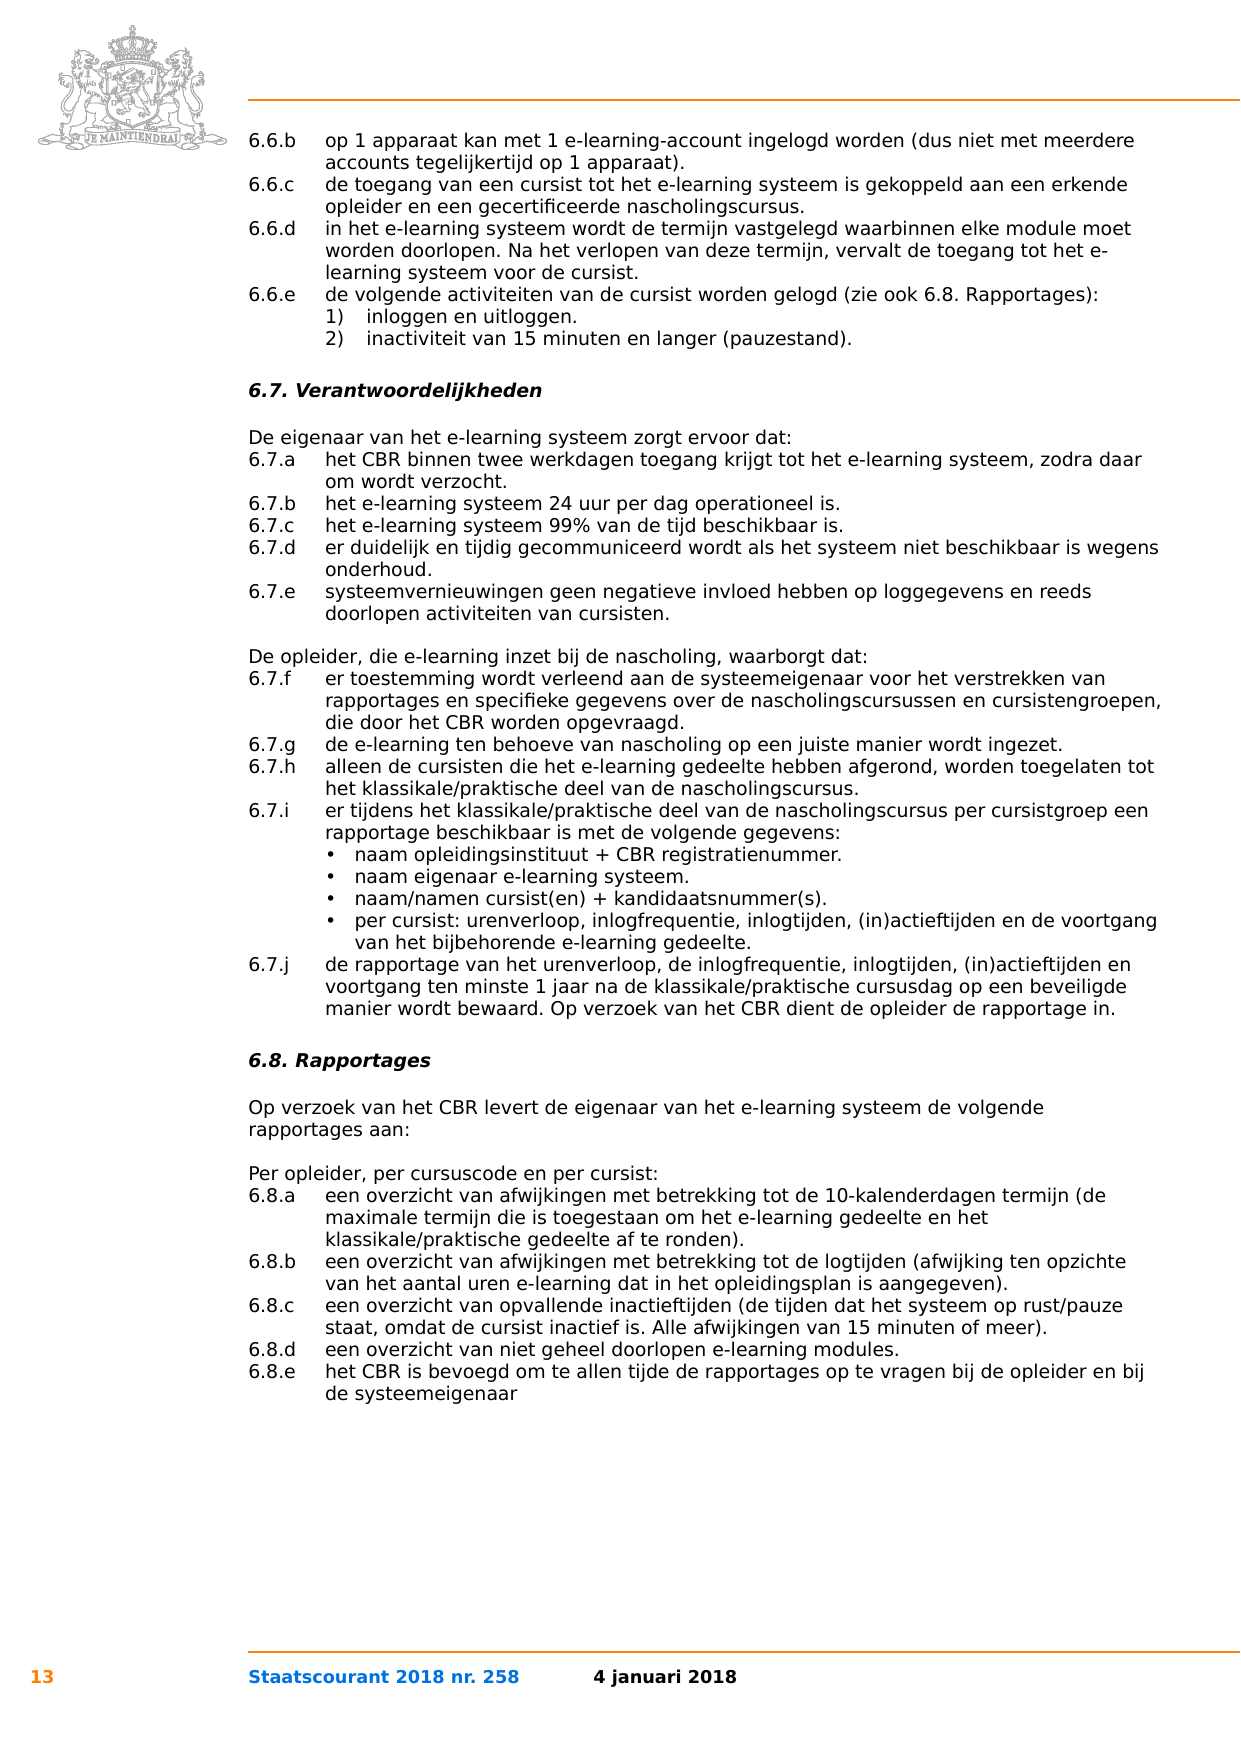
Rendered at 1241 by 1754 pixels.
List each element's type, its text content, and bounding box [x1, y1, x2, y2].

text • naam opleidingsinstituut + CBR registratienummer. [325, 844, 1163, 866]
text 6.7.d er duidelijk en tijdig gecommuniceerd wordt als het systeem niet beschikbaar is wegens onderhoud. [248, 537, 1163, 581]
text 6.6.b op 1 apparaat kan met 1 e-learning-account ingelogd worden (dus niet met meerdere accounts tegelijkertijd op 1 apparaat). [248, 130, 1163, 174]
text 6.7.g de e-learning ten behoeve van nascholing op een juiste manier wordt ingezet. [248, 734, 1163, 756]
text De eigenaar van het e-learning systeem zorgt ervoor dat: [248, 427, 1163, 449]
text 6.6.c de toegang van een cursist tot het e-learning systeem is gekoppeld aan een erkende opleider en een gecertificeerde nascholingscursus. [248, 174, 1163, 218]
text 6.8.a een overzicht van afwijkingen met betrekking tot de 10-kalenderdagen termijn (de maximale termijn die is toegestaan om het e-learning gedeelte en het klassikale/praktische gedeelte af te ronden). [248, 1185, 1163, 1251]
text 6.7.a het CBR binnen twee werkdagen toegang krijgt tot het e-learning systeem, zodra daar om wordt verzocht. [248, 449, 1163, 493]
text 6.6.d in het e-learning systeem wordt de termijn vastgelegd waarbinnen elke module moet worden doorlopen. Na het verlopen van deze termijn, vervalt de toegang tot het e-learning systeem voor de cursist. [248, 218, 1163, 284]
text 6.8.b een overzicht van afwijkingen met betrekking tot de logtijden (afwijking ten opzichte van het aantal uren e-learning dat in het opleidingsplan is aangegeven). [248, 1251, 1163, 1295]
text • naam/namen cursist(en) + kandidaatsnummer(s). [325, 888, 1163, 910]
text • naam eigenaar e-learning systeem. [325, 866, 1163, 888]
text 6.7.e systeemvernieuwingen geen negatieve invloed hebben op loggegevens en reeds doorlopen activiteiten van cursisten. [248, 581, 1163, 624]
subtitle 6.8. Rapportages [248, 1050, 1163, 1072]
text Per opleider, per cursuscode en per cursist: [248, 1163, 1163, 1185]
text 6.7.h alleen de cursisten die het e-learning gedeelte hebben afgerond, worden toegelaten tot het klassikale/praktische deel van de nascholingscursus. [248, 756, 1163, 800]
text 6.8.e het CBR is bevoegd om te allen tijde de rapportages op te vragen bij de opleider en bij de systeemeigenaar [248, 1361, 1163, 1404]
text De opleider, die e-learning inzet bij de nascholing, waarborgt dat: [248, 646, 1163, 668]
text 6.8.c een overzicht van opvallende inactieftijden (de tijden dat het systeem op rust/pauze staat, omdat de cursist inactief is. Alle afwijkingen van 15 minuten of meer). [248, 1295, 1163, 1339]
text 6.7.b het e-learning systeem 24 uur per dag operationeel is. [248, 493, 1163, 514]
text 1) inloggen en uitloggen. [325, 306, 1163, 328]
text 6.8.d een overzicht van niet geheel doorlopen e-learning modules. [248, 1339, 1163, 1361]
text 6.7.j de rapportage van het urenverloop, de inlogfrequentie, inlogtijden, (in)actieftijden en voortgang ten minste 1 jaar na de klassikale/praktische cursusdag op een beveiligde manier wordt bewaard. Op verzoek van het CBR dient de opleider de rapportage in. [248, 954, 1163, 1020]
text 6.6.e de volgende activiteiten van de cursist worden gelogd (zie ook 6.8. Rapportages): [248, 284, 1163, 306]
text 6.7.i er tijdens het klassikale/praktische deel van de nascholingscursus per cursistgroep een rapportage beschikbaar is met de volgende gegevens: [248, 800, 1163, 844]
text 6.7.c het e-learning systeem 99% van de tijd beschikbaar is. [248, 514, 1163, 537]
text 2) inactiviteit van 15 minuten en langer (pauzestand). [325, 328, 1163, 350]
text • per cursist: urenverloop, inlogfrequentie, inlogtijden, (in)actieftijden en de voortgang van het bijbehorende e-learning gedeelte. [325, 910, 1163, 954]
text Op verzoek van het CBR levert de eigenaar van het e-learning systeem de volgende rapportages aan: [248, 1097, 1163, 1141]
picture [38, 25, 227, 150]
subtitle 6.7. Verantwoordelijkheden [248, 380, 1163, 402]
text 6.7.f er toestemming wordt verleend aan de systeemeigenaar voor het verstrekken van rapportages en specifieke gegevens over de nascholingscursussen en cursistengroepen, die door het CBR worden opgevraagd. [248, 668, 1163, 734]
